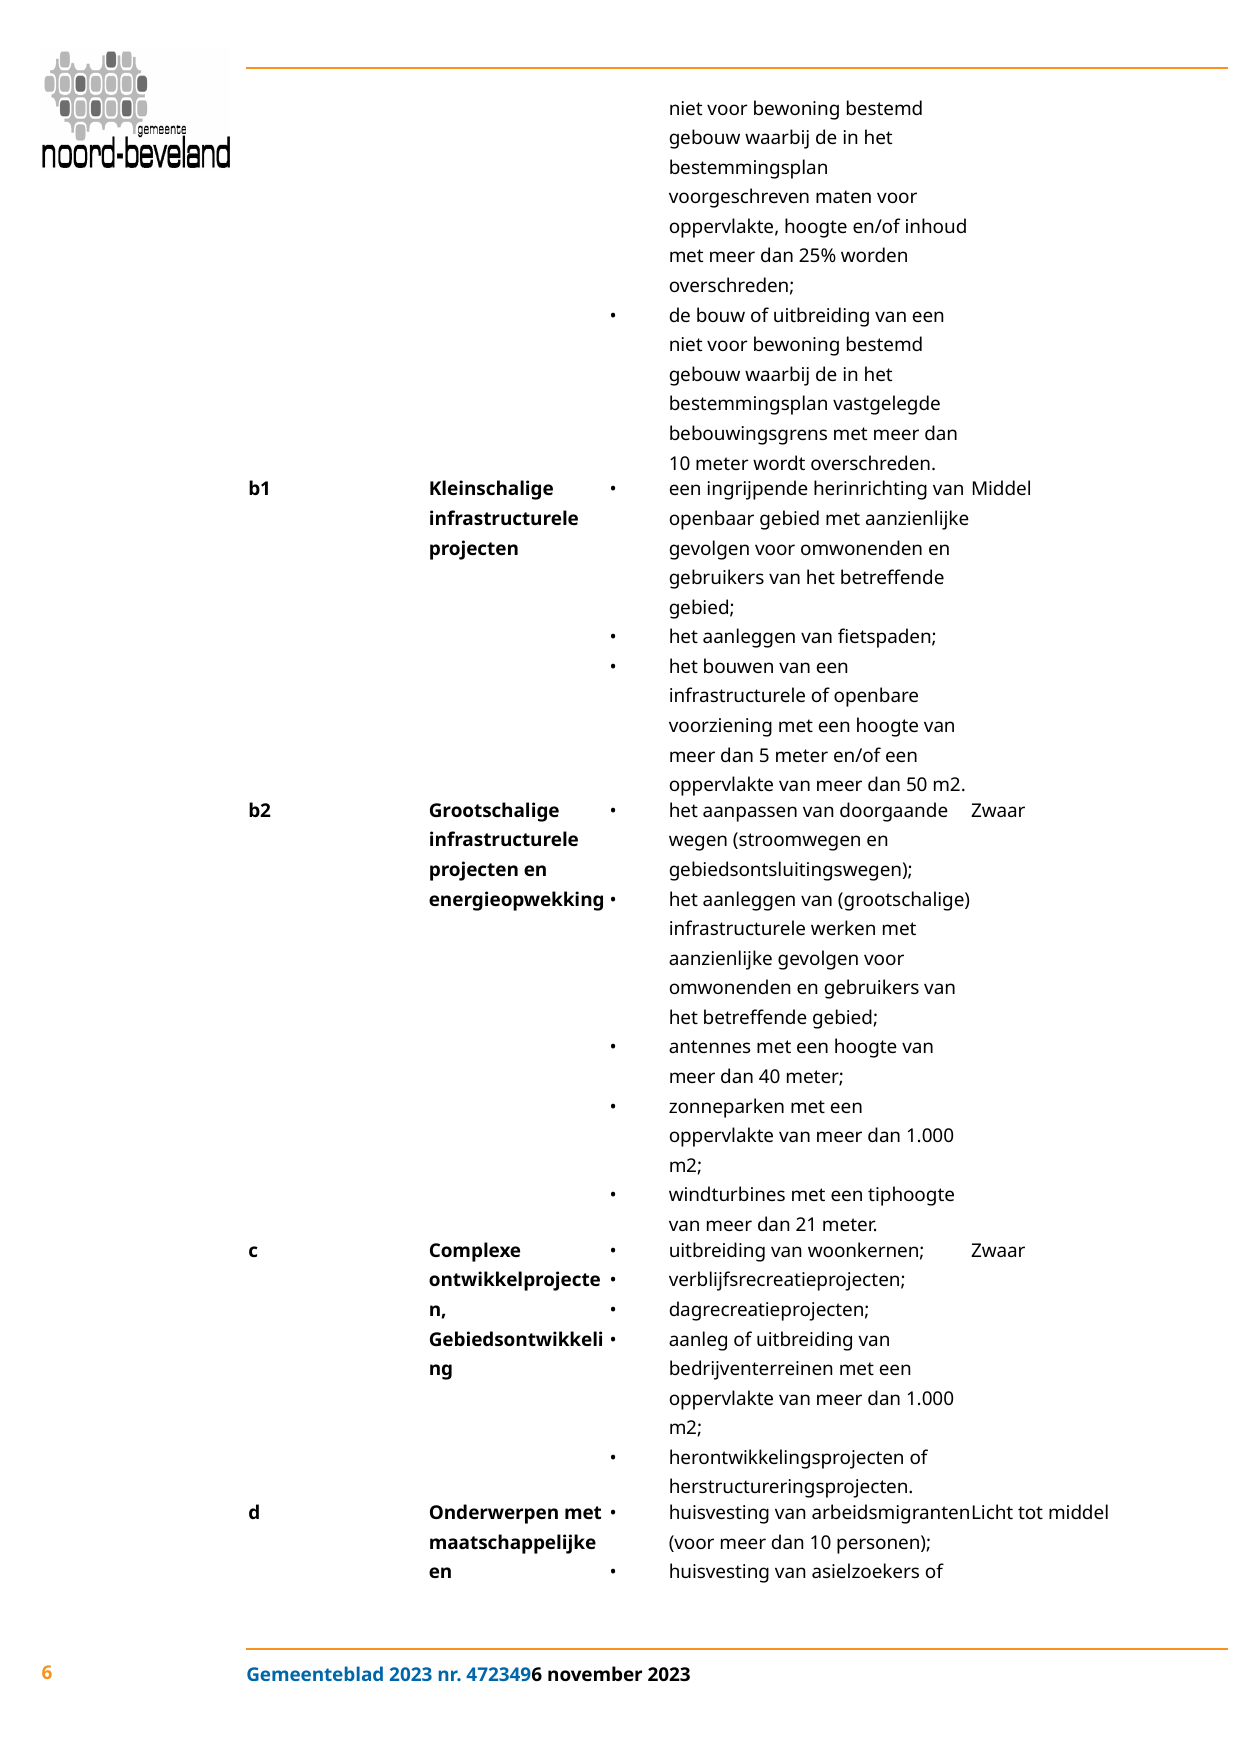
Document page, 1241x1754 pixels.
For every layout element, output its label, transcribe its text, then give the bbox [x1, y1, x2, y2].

table_cell b1 [248, 476, 429, 797]
table_cell niet voor bewoning bestemd gebouw waarbij de in het bestemmingsplan voorgeschreven maten voor oppervlakte, hoogte en/of inhoud met meer dan 25% worden overschreden; de bouw of uitbreiding van een niet voor bewoning bestemd gebouw waarbij de in het bestemmingsplan vastgelegde bebouwingsgrens met meer dan 10 meter wordt overschreden. [609, 95, 971, 476]
table_cell Zwaar [971, 797, 1152, 1237]
table_cell Onderwerpen met maatschappelijke en [429, 1499, 609, 1584]
table_cell uitbreiding van woonkernen; verblijfsrecreatieprojecten; dagrecreatieprojecten; aanleg of uitbreiding van bedrijventerreinen met een oppervlakte van meer dan 1.000 m2; herontwikkelingsprojecten of herstructureringsprojecten. [609, 1237, 971, 1499]
table_cell [429, 95, 609, 476]
table_cell huisvesting van arbeidsmigranten (voor meer dan 10 personen); huisvesting van asielzoekers of [609, 1499, 971, 1584]
picture [41, 47, 231, 172]
table_cell Middel [971, 476, 1152, 797]
table_cell Licht tot middel [971, 1499, 1152, 1584]
table_cell b2 [248, 797, 429, 1237]
table_cell een ingrijpende herinrichting van openbaar gebied met aanzienlijke gevolgen voor omwonenden en gebruikers van het betreffende gebied; het aanleggen van fietspaden; het bouwen van een infrastructurele of openbare voorziening met een hoogte van meer dan 5 meter en/of een oppervlakte van meer dan 50 m2. [609, 476, 971, 797]
table_cell het aanpassen van doorgaande wegen (stroomwegen en gebiedsontsluitingswegen); het aanleggen van (grootschalige) infrastructurele werken met aanzienlijke gevolgen voor omwonenden en gebruikers van het betreffende gebied; antennes met een hoogte van meer dan 40 meter; zonneparken met een oppervlakte van meer dan 1.000 m2; windturbines met een tiphoogte van meer dan 21 meter. [609, 797, 971, 1237]
table_cell Zwaar [971, 1237, 1152, 1499]
table_cell Kleinschalige infrastructurele projecten [429, 476, 609, 797]
table_cell [971, 95, 1152, 476]
table_cell c [248, 1237, 429, 1499]
table_cell Complexe ontwikkelprojecten, Gebiedsontwikkeling [429, 1237, 609, 1499]
table_cell d [248, 1499, 429, 1584]
table_cell [248, 95, 429, 476]
table_cell Grootschalige infrastructurele projecten en energieopwekking [429, 797, 609, 1237]
